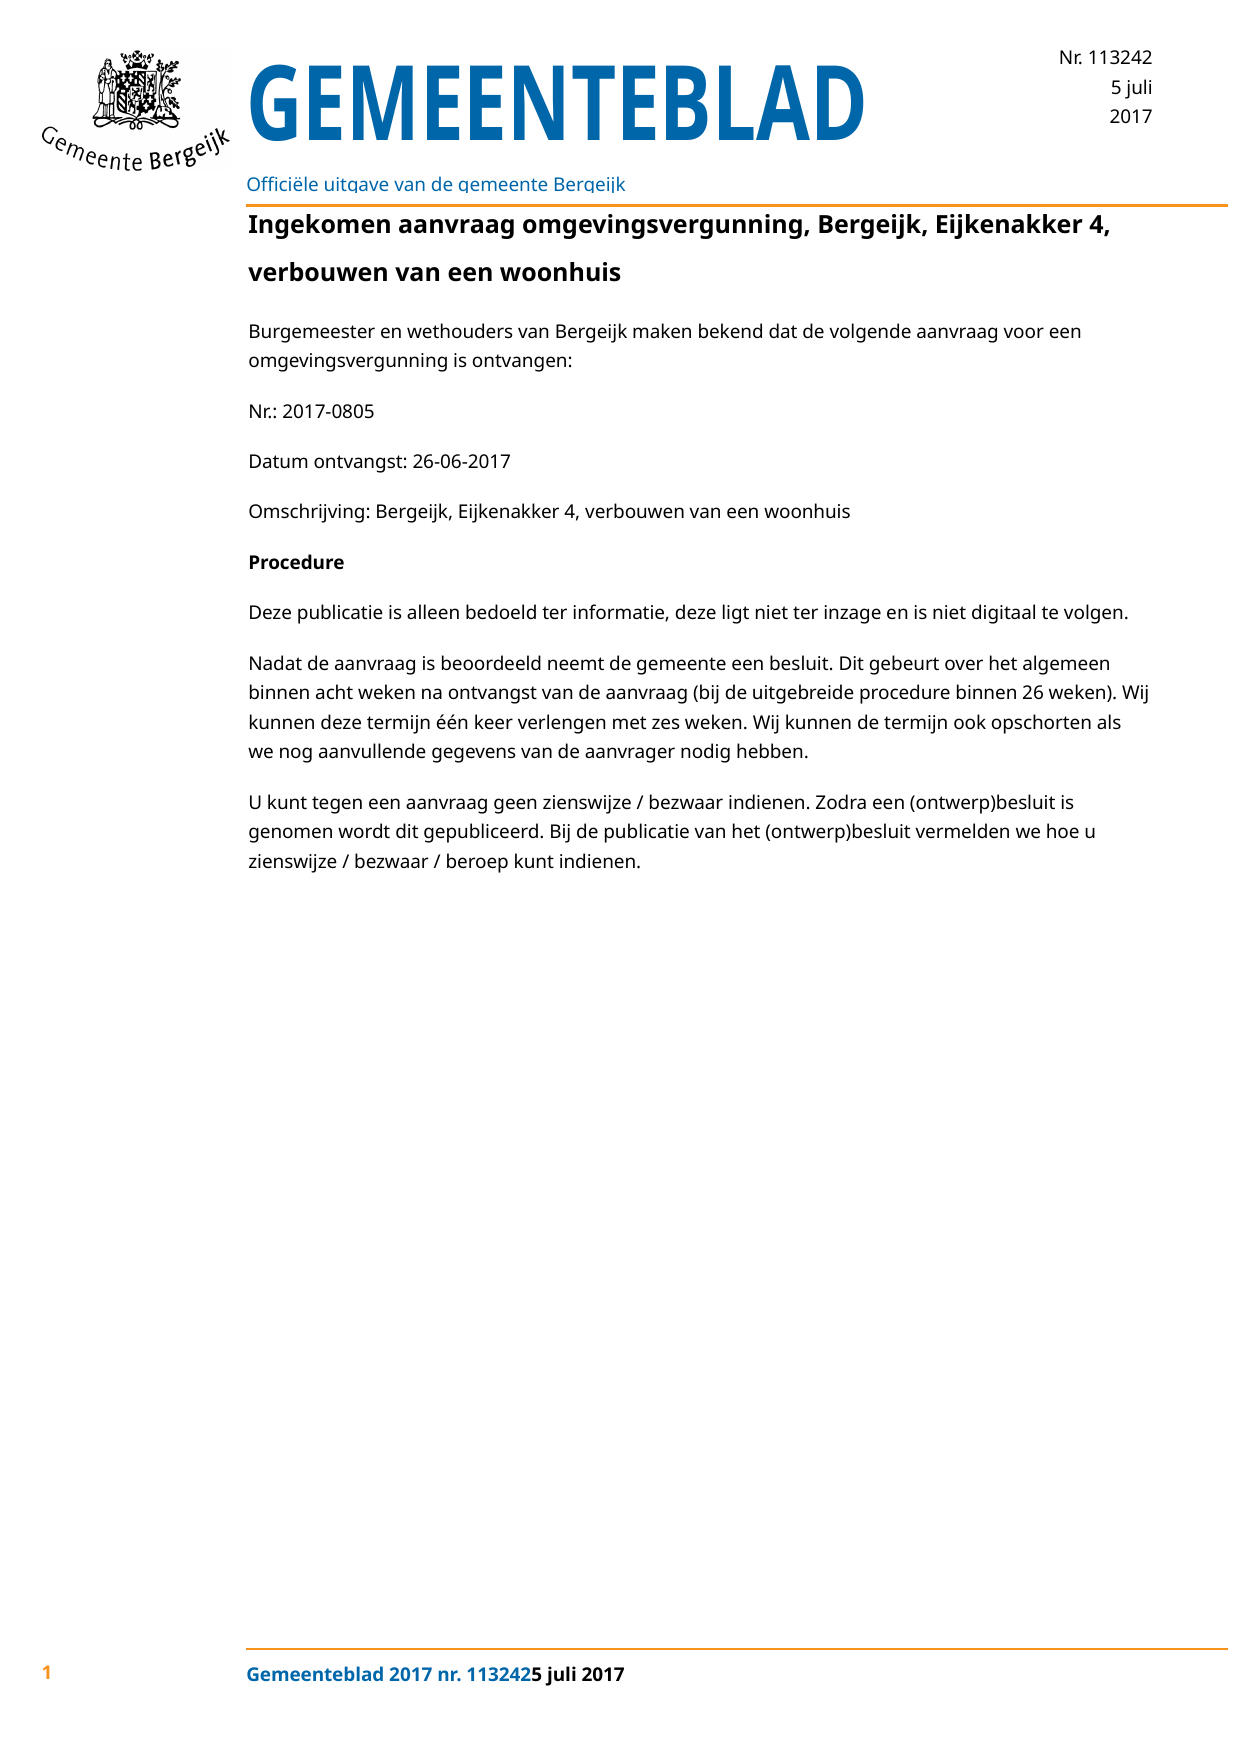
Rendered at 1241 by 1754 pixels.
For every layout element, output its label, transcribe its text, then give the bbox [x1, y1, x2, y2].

text Ingekomen aanvraag omgevingsvergunning, Bergeijk, Eijkenakker 4, verbouwen van een woonhuis [248, 207, 1152, 288]
text Burgemeester en wethouders van Bergeijk maken bekend dat de volgende aanvraag voor een omgevingsvergunning is ontvangen: [248, 318, 1152, 373]
picture [41, 47, 231, 172]
text Omschrijving: Bergeijk, Eijkenakker 4, verbouwen van een woonhuis [248, 499, 1152, 524]
text Deze publicatie is alleen bedoeld ter informatie, deze ligt niet ter inzage en is niet digitaal te volgen. [248, 599, 1152, 625]
text U kunt tegen een aanvraag geen zienswijze / bezwaar indienen. Zodra een (ontwerp)besluit is genomen wordt dit gepubliceerd. Bij de publicatie van het (ontwerp)besluit vermelden we hoe u zienswijze / bezwaar / beroep kunt indienen. [248, 789, 1152, 874]
text Procedure [248, 549, 1152, 575]
text Nr.: 2017-0805 [248, 398, 1152, 424]
text Datum ontvangst: 26-06-2017 [248, 448, 1152, 474]
text Nadat de aanvraag is beoordeeld neemt de gemeente een besluit. Dit gebeurt over het algemeen binnen acht weken na ontvangst van de aanvraag (bij de uitgebreide procedure binnen 26 weken). Wij kunnen deze termijn één keer verlengen met zes weken. Wij kunnen de termijn ook opschorten als we nog aanvullende gegevens van de aanvrager nodig hebben. [248, 650, 1152, 764]
